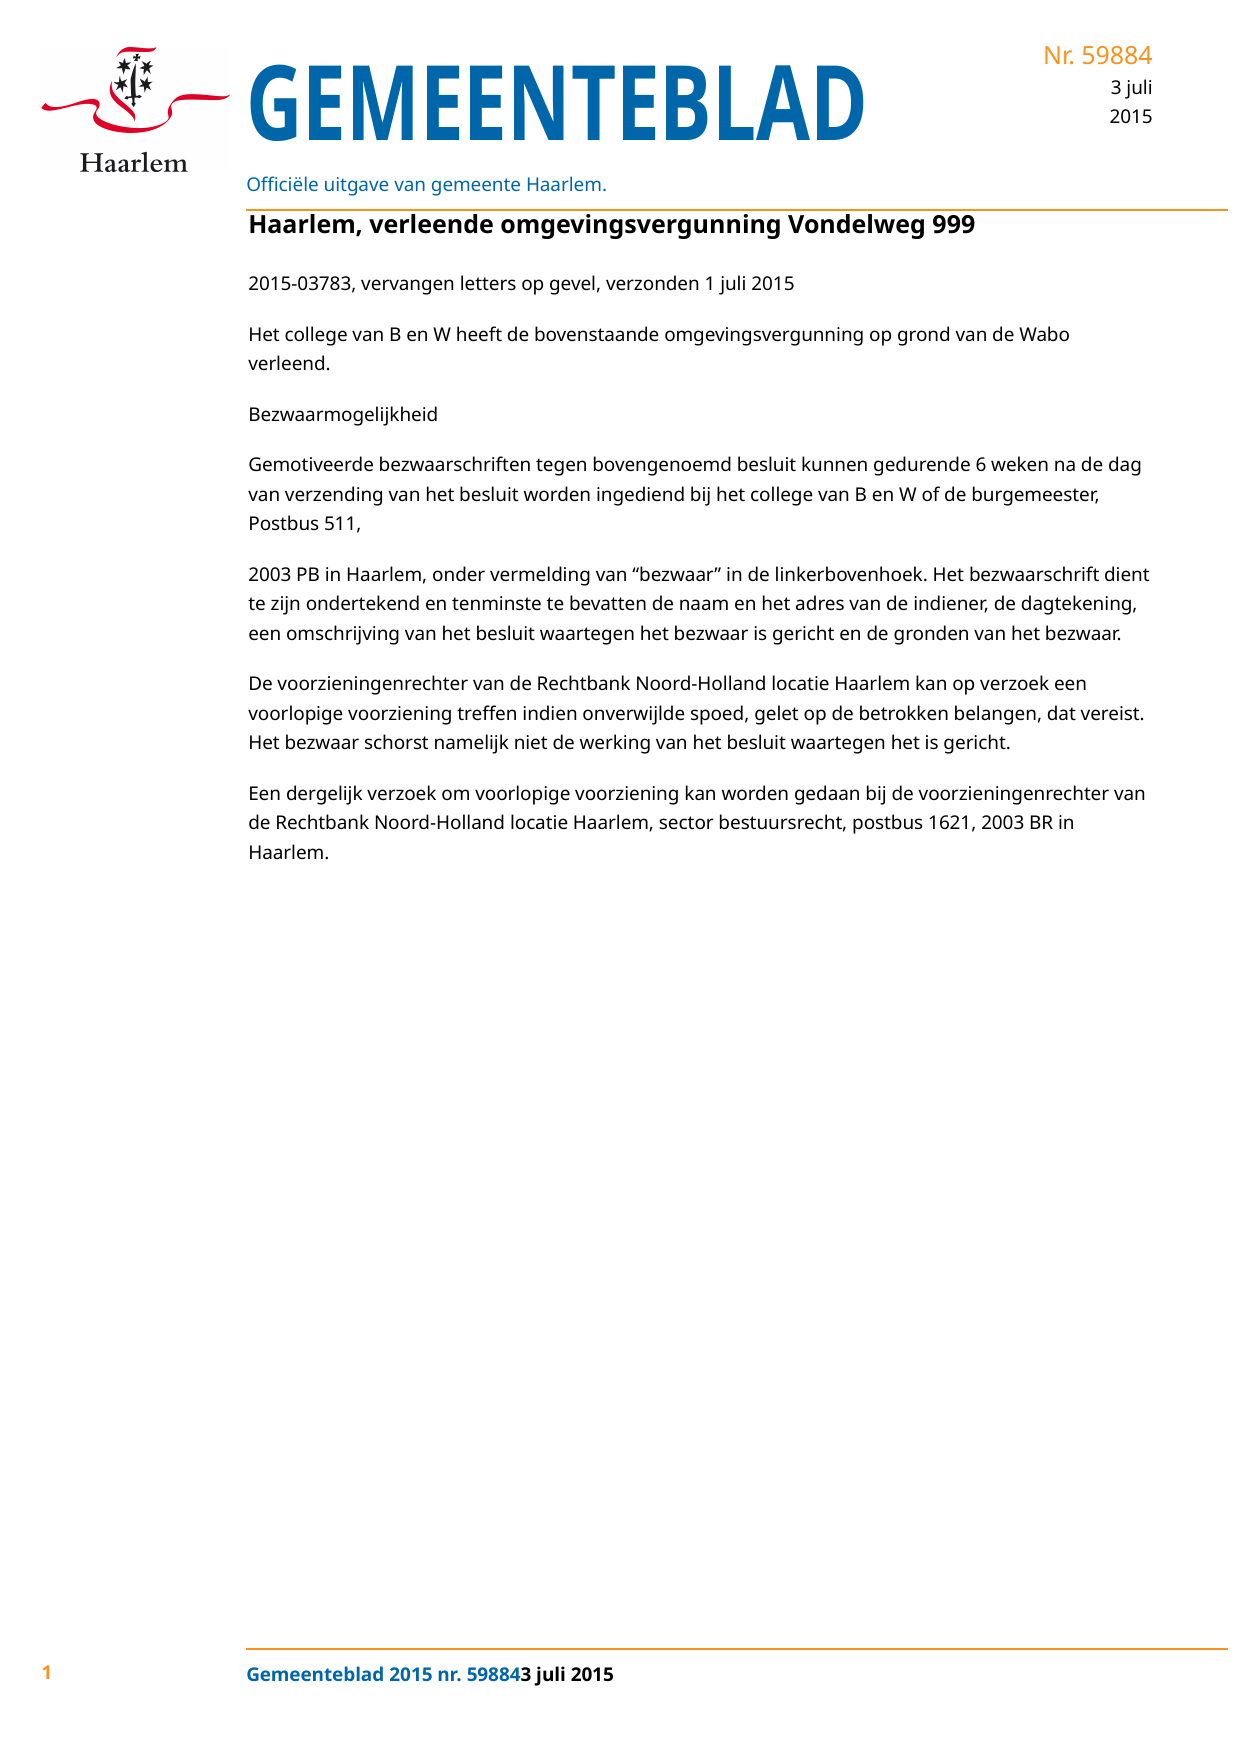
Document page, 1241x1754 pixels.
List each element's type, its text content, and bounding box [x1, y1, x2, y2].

text Gemotiveerde bezwaarschriften tegen bovengenoemd besluit kunnen gedurende 6 weken na de dag van verzending van het besluit worden ingediend bij het college van B en W of de burgemeester, Postbus 511, [248, 451, 1152, 536]
text De voorzieningenrechter van de Rechtbank Noord-Holland locatie Haarlem kan op verzoek een voorlopige voorziening treffen indien onverwijlde spoed, gelet op de betrokken belangen, dat vereist. Het bezwaar schorst namelijk niet de werking van het besluit waartegen het is gericht. [248, 670, 1152, 755]
text Bezwaarmogelijkheid [248, 401, 1152, 426]
text Een dergelijk verzoek om voorlopige voorziening kan worden gedaan bij de voorzieningenrechter van de Rechtbank Noord-Holland locatie Haarlem, sector bestuursrecht, postbus 1621, 2003 BR in Haarlem. [248, 780, 1152, 865]
text 2003 PB in Haarlem, onder vermelding van “bezwaar” in de linkerbovenhoek. Het bezwaarschrift dient te zijn ondertekend en tenminste te bevatten de naam en het adres van de indiener, de dagtekening, een omschrijving van het besluit waartegen het bezwaar is gericht en de gronden van het bezwaar. [248, 561, 1152, 646]
text Het college van B en W heeft de bovenstaande omgevingsvergunning op grond van de Wabo verleend. [248, 321, 1152, 376]
text 2015-03783, vervangen letters op gevel, verzonden 1 juli 2015 [248, 270, 1152, 296]
text Haarlem, verleende omgevingsvergunning Vondelweg 999 [248, 211, 1152, 241]
picture [41, 47, 231, 172]
